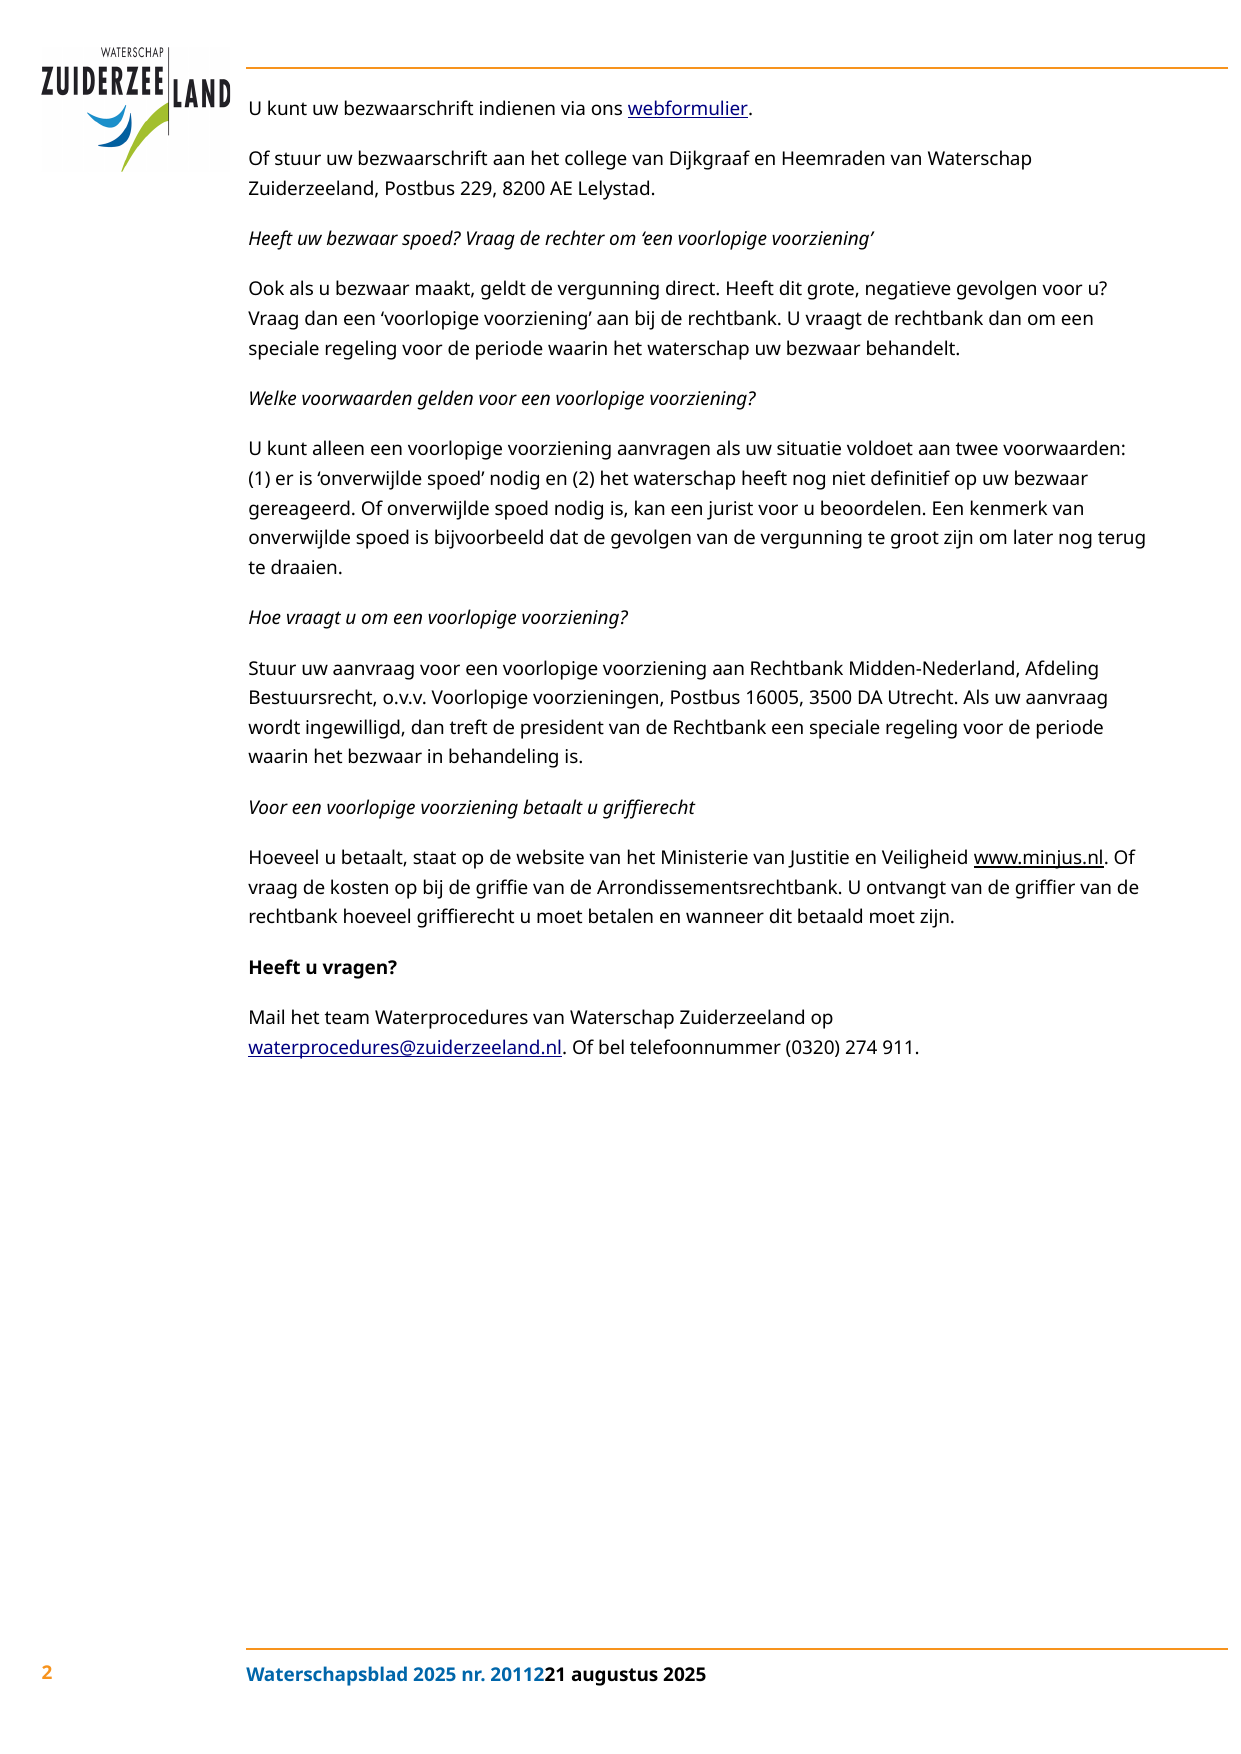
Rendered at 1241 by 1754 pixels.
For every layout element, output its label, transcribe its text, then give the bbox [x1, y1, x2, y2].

text Heeft uw bezwaar spoed? Vraag de rechter om ‘een voorlopige voorziening’ [248, 225, 1152, 251]
text Hoeveel u betaalt, staat op de website van het Ministerie van Justitie en Veiligheid www.minjus.nl. Of vraag de kosten op bij de griffie van de Arrondissementsrechtbank. U ontvangt van de griffier van de rechtbank hoeveel griffierecht u moet betalen en wanneer dit betaald moet zijn. [248, 844, 1152, 929]
text Of stuur uw bezwaarschrift aan het college van Dijkgraaf en Heemraden van Waterschap Zuiderzeeland, Postbus 229, 8200 AE Lelystad. [248, 145, 1152, 201]
text U kunt uw bezwaarschrift indienen via ons webformulier. [248, 95, 1152, 121]
text Hoe vraagt u om een voorlopige voorziening? [248, 604, 1152, 630]
text Mail het team Waterprocedures van Waterschap Zuiderzeeland op waterprocedures@zuiderzeeland.nl. Of bel telefoonnummer (0320) 274 911. [248, 1004, 1152, 1060]
picture [41, 47, 231, 172]
text Welke voorwaarden gelden voor een voorlopige voorziening? [248, 385, 1152, 411]
text Voor een voorlopige voorziening betaalt u griffierecht [248, 794, 1152, 820]
text Stuur uw aanvraag voor een voorlopige voorziening aan Rechtbank Midden-Nederland, Afdeling Bestuursrecht, o.v.v. Voorlopige voorzieningen, Postbus 16005, 3500 DA Utrecht. Als uw aanvraag wordt ingewilligd, dan treft de president van de Rechtbank een speciale regeling voor de periode waarin het bezwaar in behandeling is. [248, 655, 1152, 769]
text Heeft u vragen? [248, 954, 1152, 980]
text Ook als u bezwaar maakt, geldt de vergunning direct. Heeft dit grote, negatieve gevolgen voor u? Vraag dan een ‘voorlopige voorziening’ aan bij de rechtbank. U vraagt de rechtbank dan om een speciale regeling voor de periode waarin het waterschap uw bezwaar behandelt. [248, 276, 1152, 361]
text U kunt alleen een voorlopige voorziening aanvragen als uw situatie voldoet aan twee voorwaarden: (1) er is ‘onverwijlde spoed’ nodig en (2) het waterschap heeft nog niet definitief op uw bezwaar gereageerd. Of onverwijlde spoed nodig is, kan een jurist voor u beoordelen. Een kenmerk van onverwijlde spoed is bijvoorbeeld dat de gevolgen van de vergunning te groot zijn om later nog terug te draaien. [248, 436, 1152, 580]
